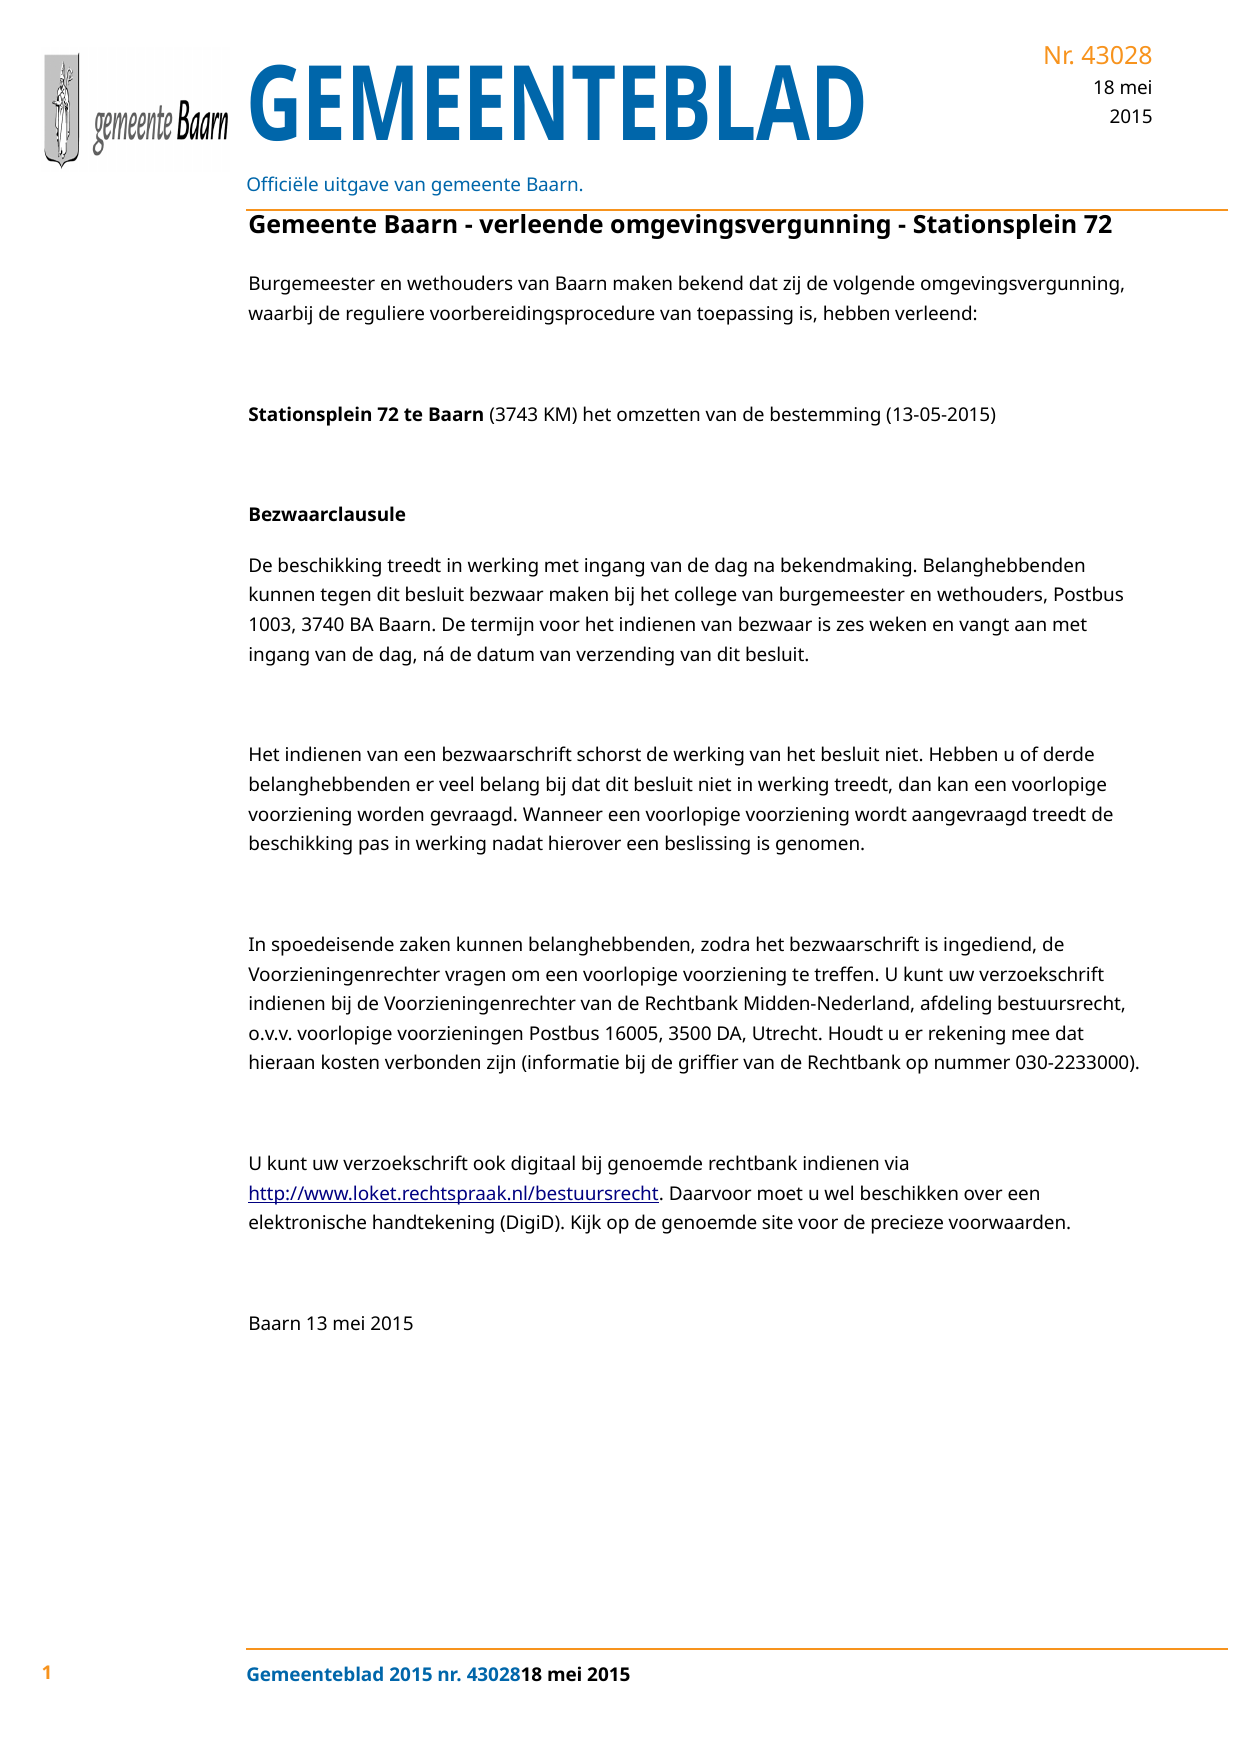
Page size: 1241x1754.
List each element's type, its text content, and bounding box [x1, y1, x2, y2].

text Stationsplein 72 te Baarn (3743 KM) het omzetten van de bestemming (13-05-2015) [248, 401, 1152, 426]
text In spoedeisende zaken kunnen belanghebbenden, zodra het bezwaarschrift is ingediend, de Voorzieningenrechter vragen om een voorlopige voorziening te treffen. U kunt uw verzoekschrift indienen bij de Voorzieningenrechter van de Rechtbank Midden-Nederland, afdeling bestuursrecht, o.v.v. voorlopige voorzieningen Postbus 16005, 3500 DA, Utrecht. Houdt u er rekening mee dat hieraan kosten verbonden zijn (informatie bij de griffier van de Rechtbank op nummer 030-2233000). [248, 931, 1152, 1075]
text De beschikking treedt in werking met ingang van de dag na bekendmaking. Belanghebbenden kunnen tegen dit besluit bezwaar maken bij het college van burgemeester en wethouders, Postbus 1003, 3740 BA Baarn. De termijn voor het indienen van bezwaar is zes weken en vangt aan met ingang van de dag, ná de datum van verzending van dit besluit. [248, 552, 1152, 666]
text Gemeente Baarn - verleende omgevingsvergunning - Stationsplein 72 [248, 211, 1152, 241]
text Het indienen van een bezwaarschrift schorst de werking van het besluit niet. Hebben u of derde belanghebbenden er veel belang bij dat dit besluit niet in werking treedt, dan kan een voorlopige voorziening worden gevraagd. Wanneer een voorlopige voorziening wordt aangevraagd treedt de beschikking pas in werking nadat hierover een beslissing is genomen. [248, 742, 1152, 856]
text Baarn 13 mei 2015 [248, 1310, 1152, 1336]
picture [41, 47, 231, 172]
text Bezwaarclausule [248, 502, 1152, 527]
text Burgemeester en wethouders van Baarn maken bekend dat zij de volgende omgevingsvergunning, waarbij de reguliere voorbereidingsprocedure van toepassing is, hebben verleend: [248, 270, 1152, 326]
text U kunt uw verzoekschrift ook digitaal bij genoemde rechtbank indienen via http://www.loket.rechtspraak.nl/bestuursrecht. Daarvoor moet u wel beschikken over een elektronische handtekening (DigiD). Kijk op de genoemde site voor de precieze voorwaarden. [248, 1150, 1152, 1235]
